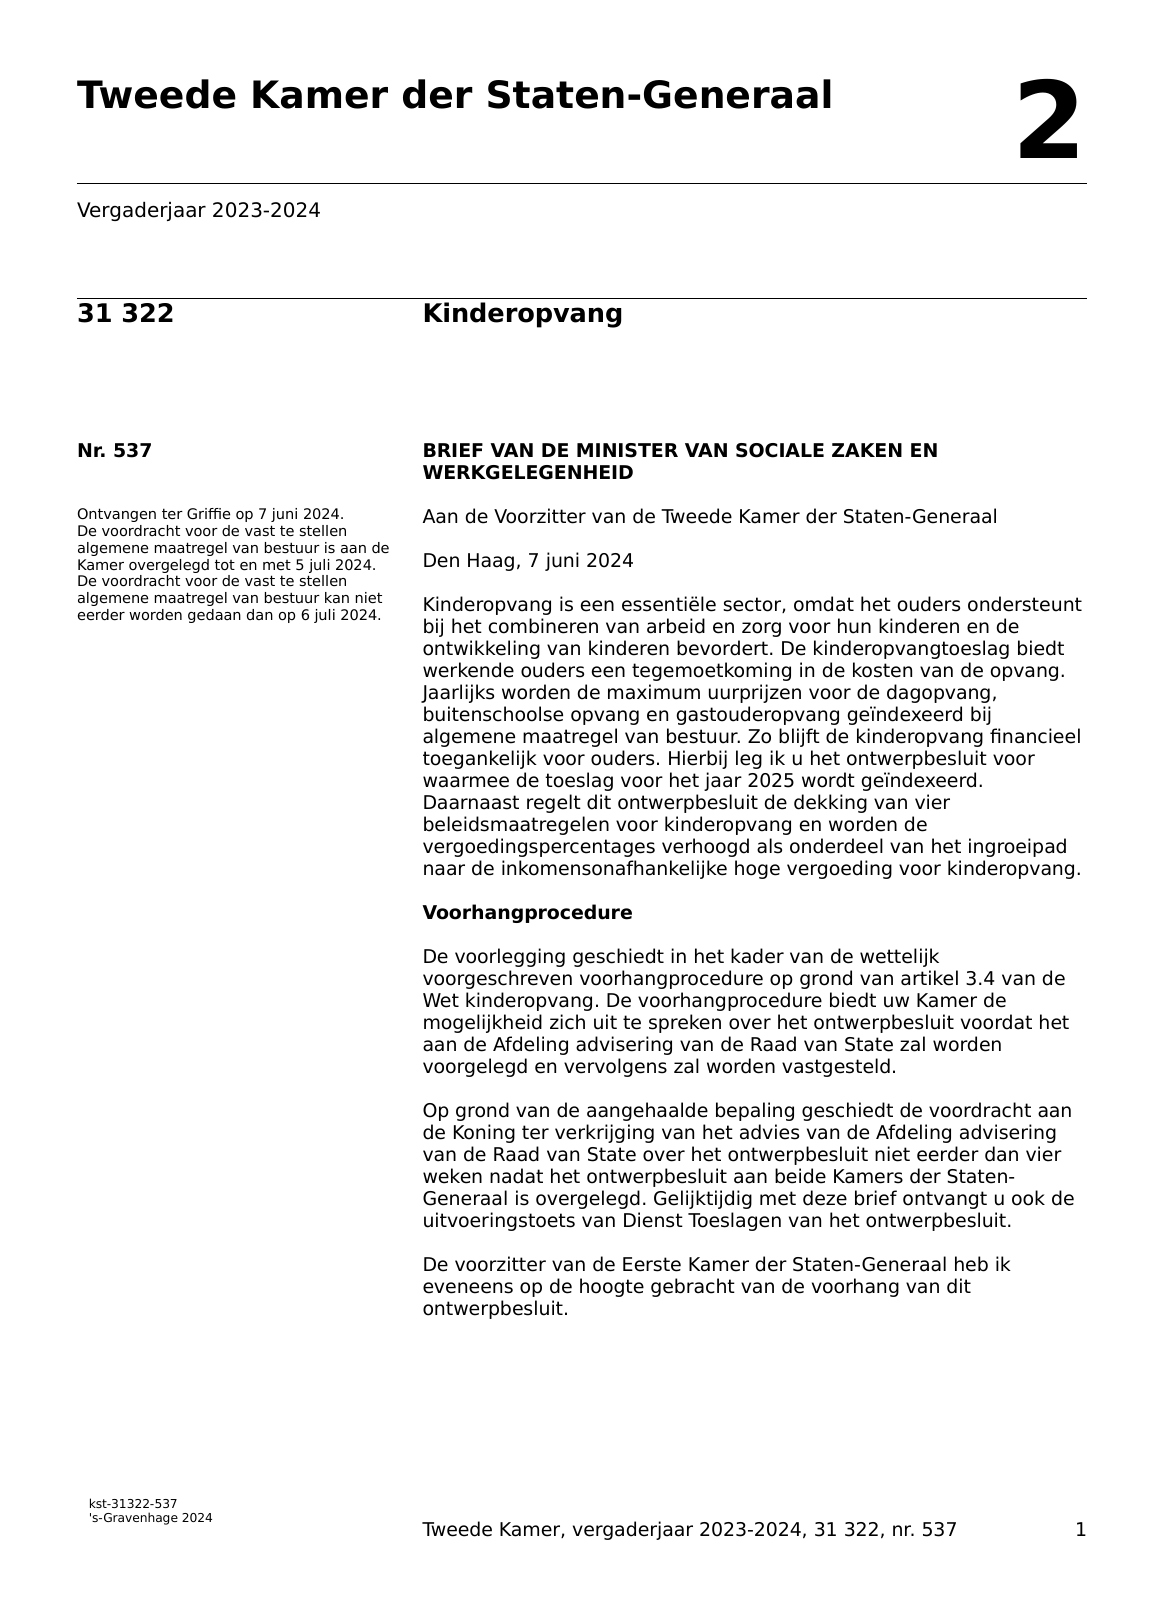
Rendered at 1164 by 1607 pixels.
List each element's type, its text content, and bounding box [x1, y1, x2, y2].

text kst-31322-537 [88, 1497, 323, 1511]
text De voorlegging geschiedt in het kader van de wettelijk voorgeschreven voorhangprocedure op grond van artikel 3.4 van de Wet kinderopvang. De voorhangprocedure biedt uw Kamer de mogelijkheid zich uit te spreken over het ontwerpbesluit voordat het aan de Afdeling advisering van de Raad van State zal worden voorgelegd en vervolgens zal worden vastgesteld. [422, 946, 1087, 1078]
text Kinderopvang is een essentiële sector, omdat het ouders ondersteunt bij het combineren van arbeid en zorg voor hun kinderen en de ontwikkeling van kinderen bevordert. De kinderopvangtoeslag biedt werkende ouders een tegemoetkoming in de kosten van de opvang. Jaarlijks worden de maximum uurprijzen voor de dagopvang, buitenschoolse opvang en gastouderopvang geïndexeerd bij algemene maatregel van bestuur. Zo blijft de kinderopvang financieel toegankelijk voor ouders. Hierbij leg ik u het ontwerpbesluit voor waarmee de toeslag voor het jaar 2025 wordt geïndexeerd. Daarnaast regelt dit ontwerpbesluit de dekking van vier beleidsmaatregelen voor kinderopvang en worden de vergoedingspercentages verhoogd als onderdeel van het ingroeipad naar de inkomensonafhankelijke hoge vergoeding voor kinderopvang. [422, 594, 1087, 880]
text Aan de Voorzitter van de Tweede Kamer der Staten-Generaal [422, 506, 1087, 528]
subtitle Nr. 537 BRIEF VAN DE MINISTER VAN SOCIALE ZAKEN EN WERKGELEGENHEID [77, 440, 1087, 484]
text Op grond van de aangehaalde bepaling geschiedt de voordracht aan de Koning ter verkrijging van het advies van de Afdeling advisering van de Raad van State over het ontwerpbesluit niet eerder dan vier weken nadat het ontwerpbesluit aan beide Kamers der Staten-Generaal is overgelegd. Gelijktijdig met deze brief ontvangt u ook de uitvoeringstoets van Dienst Toeslagen van het ontwerpbesluit. [422, 1100, 1087, 1232]
text De voorzitter van de Eerste Kamer der Staten-Generaal heb ik eveneens op de hoogte gebracht van de voorhang van dit ontwerpbesluit. [422, 1254, 1087, 1320]
text De voordracht voor de vast te stellen algemene maatregel van bestuur is aan de Kamer overgelegd tot en met 5 juli 2024. [77, 523, 399, 573]
text Den Haag, 7 juni 2024 [422, 550, 1087, 572]
text De voordracht voor de vast te stellen algemene maatregel van bestuur kan niet eerder worden gedaan dan op 6 juli 2024. [77, 573, 399, 624]
table_header 2 [886, 59, 1087, 183]
subtitle 31 322 Kinderopvang [77, 299, 1087, 329]
table_header Tweede Kamer der Staten-Generaal [77, 59, 886, 183]
table_cell Vergaderjaar 2023-2024 [77, 184, 1087, 298]
subtitle Voorhangprocedure [422, 902, 1087, 924]
text 's-Gravenhage 2024 [88, 1511, 323, 1525]
text Ontvangen ter Griffie op 7 juni 2024. [77, 506, 399, 523]
